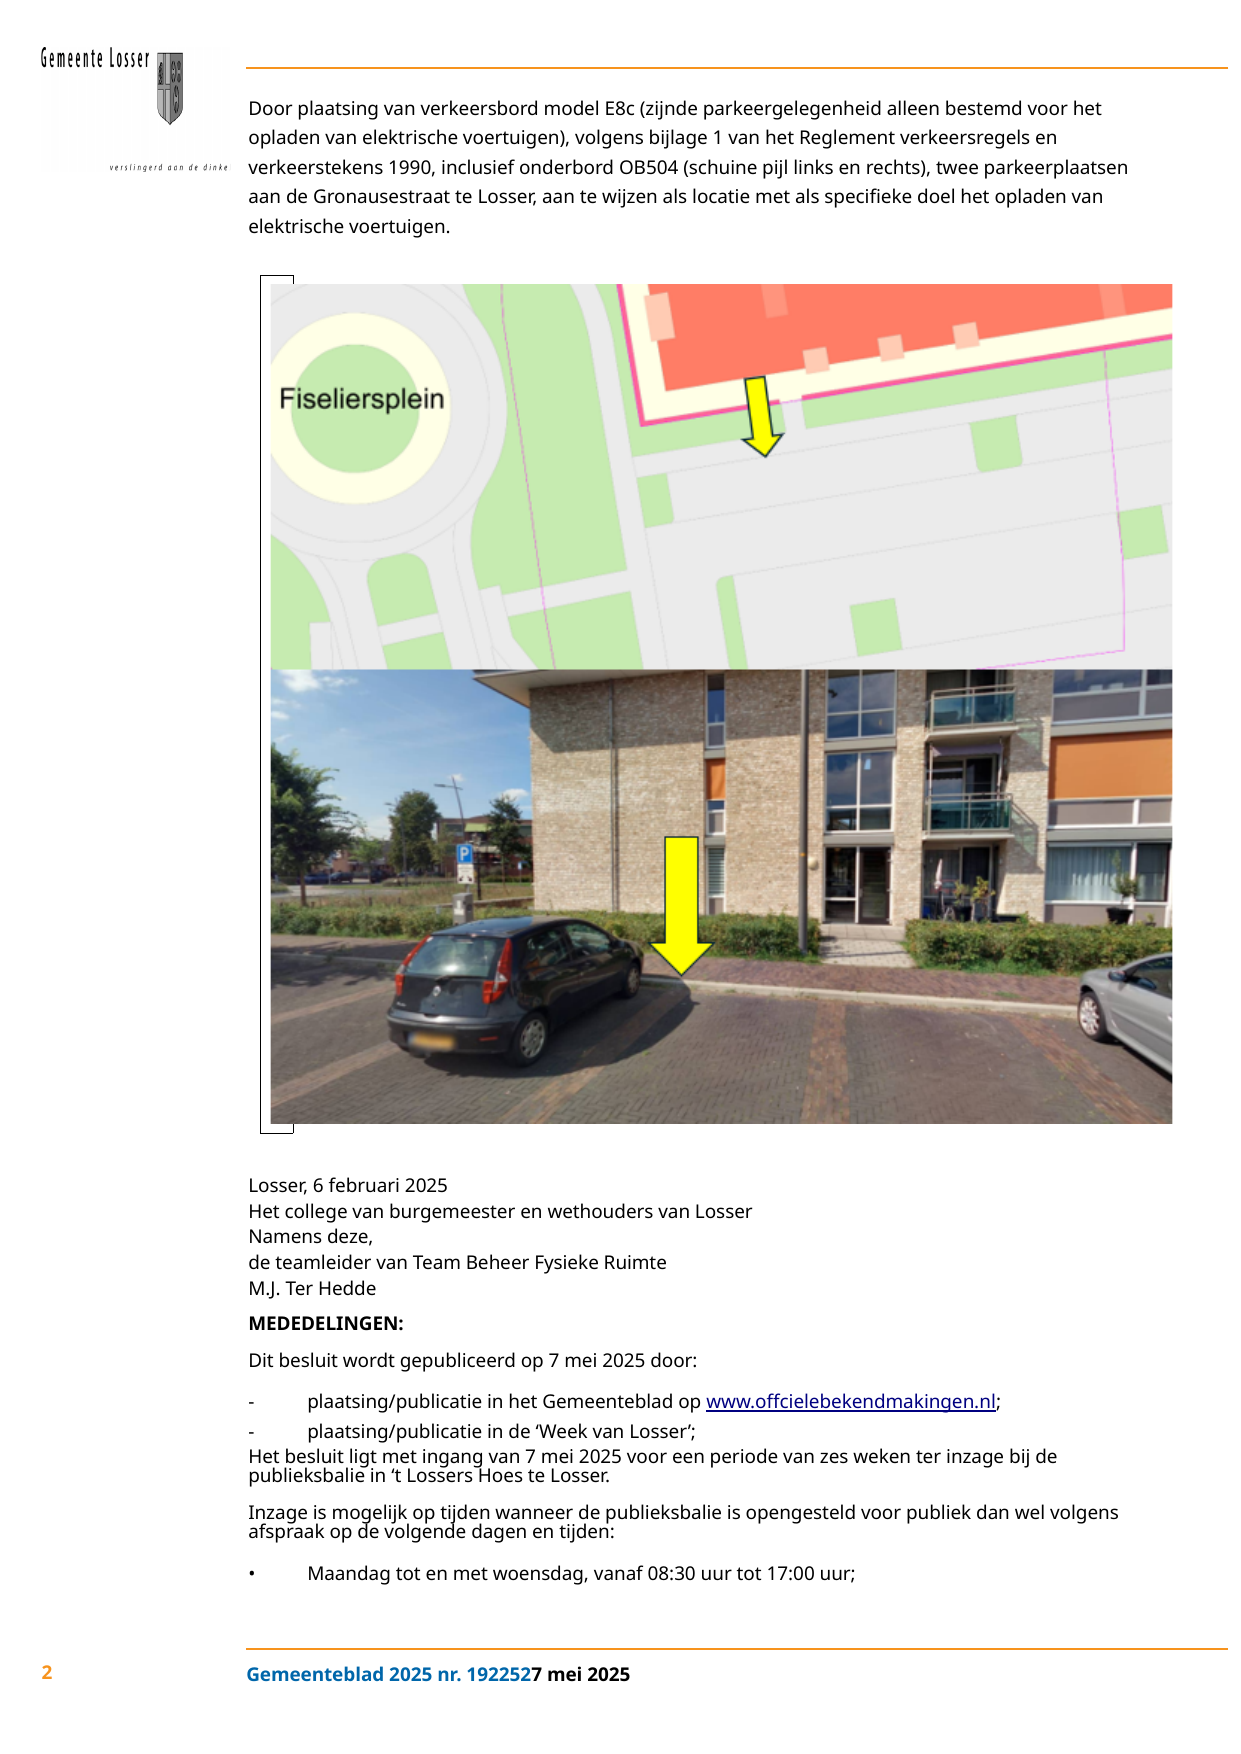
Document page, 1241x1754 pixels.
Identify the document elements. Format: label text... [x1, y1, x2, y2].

picture [41, 47, 231, 172]
text Losser, 6 februari 2025 [248, 1172, 1152, 1198]
list plaatsing/publicatie in de ‘Week van Losser’; [248, 1418, 1152, 1444]
list plaatsing/publicatie in het Gemeenteblad op www.offcielebekendmakingen.nl; [248, 1388, 1152, 1414]
text Door plaatsing van verkeersbord model E8c (zijnde parkeergelegenheid alleen bestemd voor het opladen van elektrische voertuigen), volgens bijlage 1 van het Reglement verkeersregels en verkeerstekens 1990, inclusief onderbord OB504 (schuine pijl links en rechts), twee parkeerplaatsen aan de Gronausestraat te Losser, aan te wijzen als locatie met als specifieke doel het opladen van elektrische voertuigen. [248, 95, 1152, 239]
text Het besluit ligt met ingang van 7 mei 2025 voor een periode van zes weken ter inzage bij de publieksbalie in ‘t Lossers Hoes te Losser. [248, 1448, 1152, 1486]
text Namens deze, [248, 1224, 1152, 1249]
text MEDEDELINGEN: [248, 1314, 1152, 1334]
text M.J. Ter Hedde [248, 1275, 1152, 1301]
text Inzage is mogelijk op tijden wanneer de publieksbalie is opengesteld voor publiek dan wel volgens afspraak op de volgende dagen en tijden: [248, 1504, 1152, 1542]
list Maandag tot en met woensdag, vanaf 08:30 uur tot 17:00 uur; [248, 1560, 1152, 1586]
text Dit besluit wordt gepubliceerd op 7 mei 2025 door: [248, 1352, 1152, 1371]
text Het college van burgemeester en wethouders van Losser [248, 1198, 1152, 1224]
text de teamleider van Team Beheer Fysieke Ruimte [248, 1249, 1152, 1275]
picture [268, 284, 1173, 1124]
